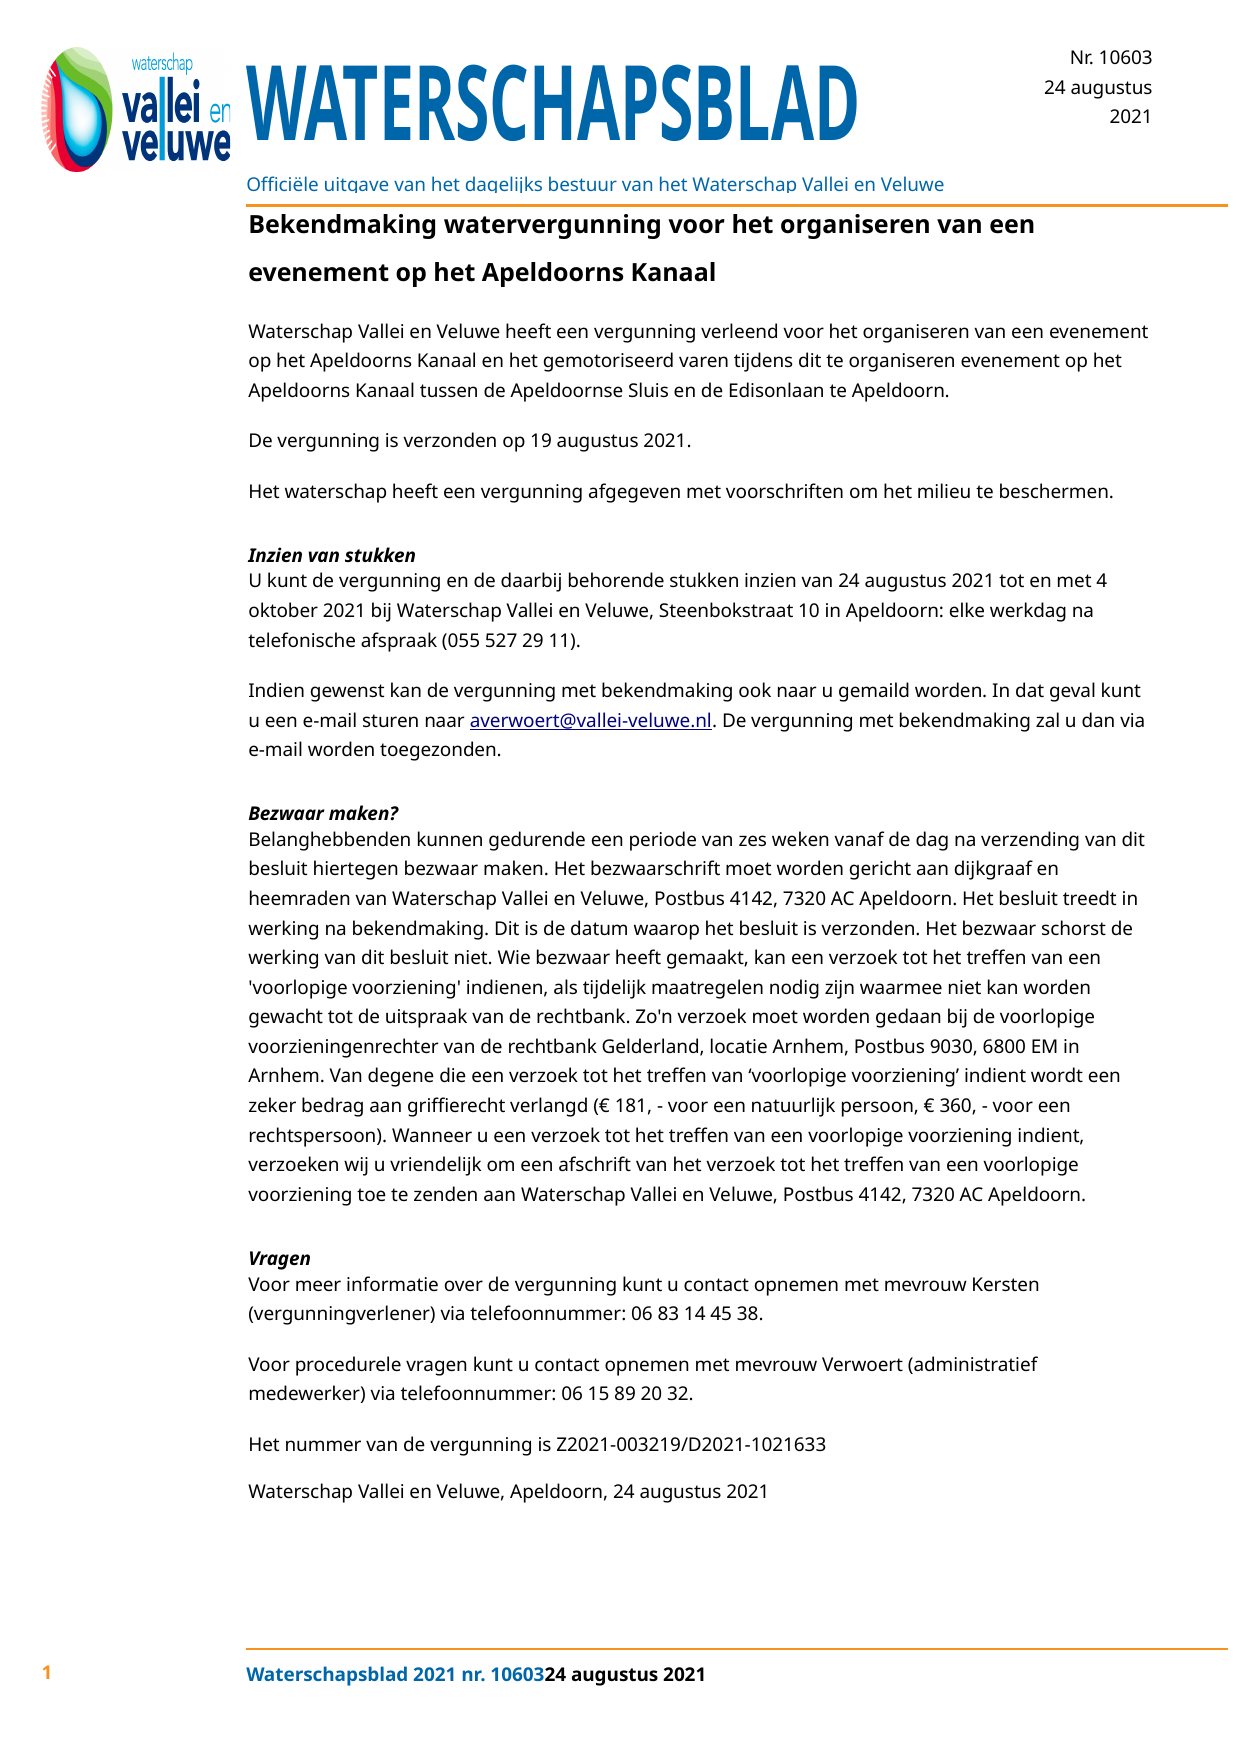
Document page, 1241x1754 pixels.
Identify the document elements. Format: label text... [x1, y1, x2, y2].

text U kunt de vergunning en de daarbij behorende stukken inzien van 24 augustus 2021 tot en met 4 oktober 2021 bij Waterschap Vallei en Veluwe, Steenbokstraat 10 in Apeldoorn: elke werkdag na telefonische afspraak (055 527 29 11). [248, 568, 1152, 652]
text Het waterschap heeft een vergunning afgegeven met voorschriften om het milieu te beschermen. [248, 478, 1152, 504]
text Inzien van stukken [248, 542, 1152, 568]
text Vragen [248, 1245, 1152, 1271]
text De vergunning is verzonden op 19 augustus 2021. [248, 427, 1152, 453]
text Het nummer van de vergunning is Z2021-003219/D2021-1021633 [248, 1431, 1152, 1456]
picture [41, 47, 231, 172]
text Waterschap Vallei en Veluwe heeft een vergunning verleend voor het organiseren van een evenement op het Apeldoorns Kanaal en het gemotoriseerd varen tijdens dit te organiseren evenement op het Apeldoorns Kanaal tussen de Apeldoornse Sluis en de Edisonlaan te Apeldoorn. [248, 318, 1152, 403]
text Belanghebbenden kunnen gedurende een periode van zes weken vanaf de dag na verzending van dit besluit hiertegen bezwaar maken. Het bezwaarschrift moet worden gericht aan dijkgraaf en heemraden van Waterschap Vallei en Veluwe, Postbus 4142, 7320 AC Apeldoorn. Het besluit treedt in werking na bekendmaking. Dit is de datum waarop het besluit is verzonden. Het bezwaar schorst de werking van dit besluit niet. Wie bezwaar heeft gemaakt, kan een verzoek tot het treffen van een 'voorlopige voorziening' indienen, als tijdelijk maatregelen nodig zijn waarmee niet kan worden gewacht tot de uitspraak van de rechtbank. Zo'n verzoek moet worden gedaan bij de voorlopige voorzieningenrechter van de rechtbank Gelderland, locatie Arnhem, Postbus 9030, 6800 EM in Arnhem. Van degene die een verzoek tot het treffen van ‘voorlopige voorziening’ indient wordt een zeker bedrag aan griffierecht verlangd (€ 181, - voor een natuurlijk persoon, € 360, - voor een rechtspersoon). Wanneer u een verzoek tot het treffen van een voorlopige voorziening indient, verzoeken wij u vriendelijk om een afschrift van het verzoek tot het treffen van een voorlopige voorziening toe te zenden aan Waterschap Vallei en Veluwe, Postbus 4142, 7320 AC Apeldoorn. [248, 826, 1152, 1207]
text Bekendmaking watervergunning voor het organiseren van een evenement op het Apeldoorns Kanaal [248, 207, 1152, 288]
text Indien gewenst kan de vergunning met bekendmaking ook naar u gemaild worden. In dat geval kunt u een e-mail sturen naar averwoert@vallei-veluwe.nl. De vergunning met bekendmaking zal u dan via e-mail worden toegezonden. [248, 677, 1152, 762]
text Voor meer informatie over de vergunning kunt u contact opnemen met mevrouw Kersten (vergunningverlener) via telefoonnummer: 06 83 14 45 38. [248, 1271, 1152, 1326]
text Bezwaar maken? [248, 800, 1152, 826]
text Waterschap Vallei en Veluwe, Apeldoorn, 24 augustus 2021 [248, 1478, 1152, 1504]
text Voor procedurele vragen kunt u contact opnemen met mevrouw Verwoert (administratief medewerker) via telefoonnummer: 06 15 89 20 32. [248, 1351, 1152, 1406]
